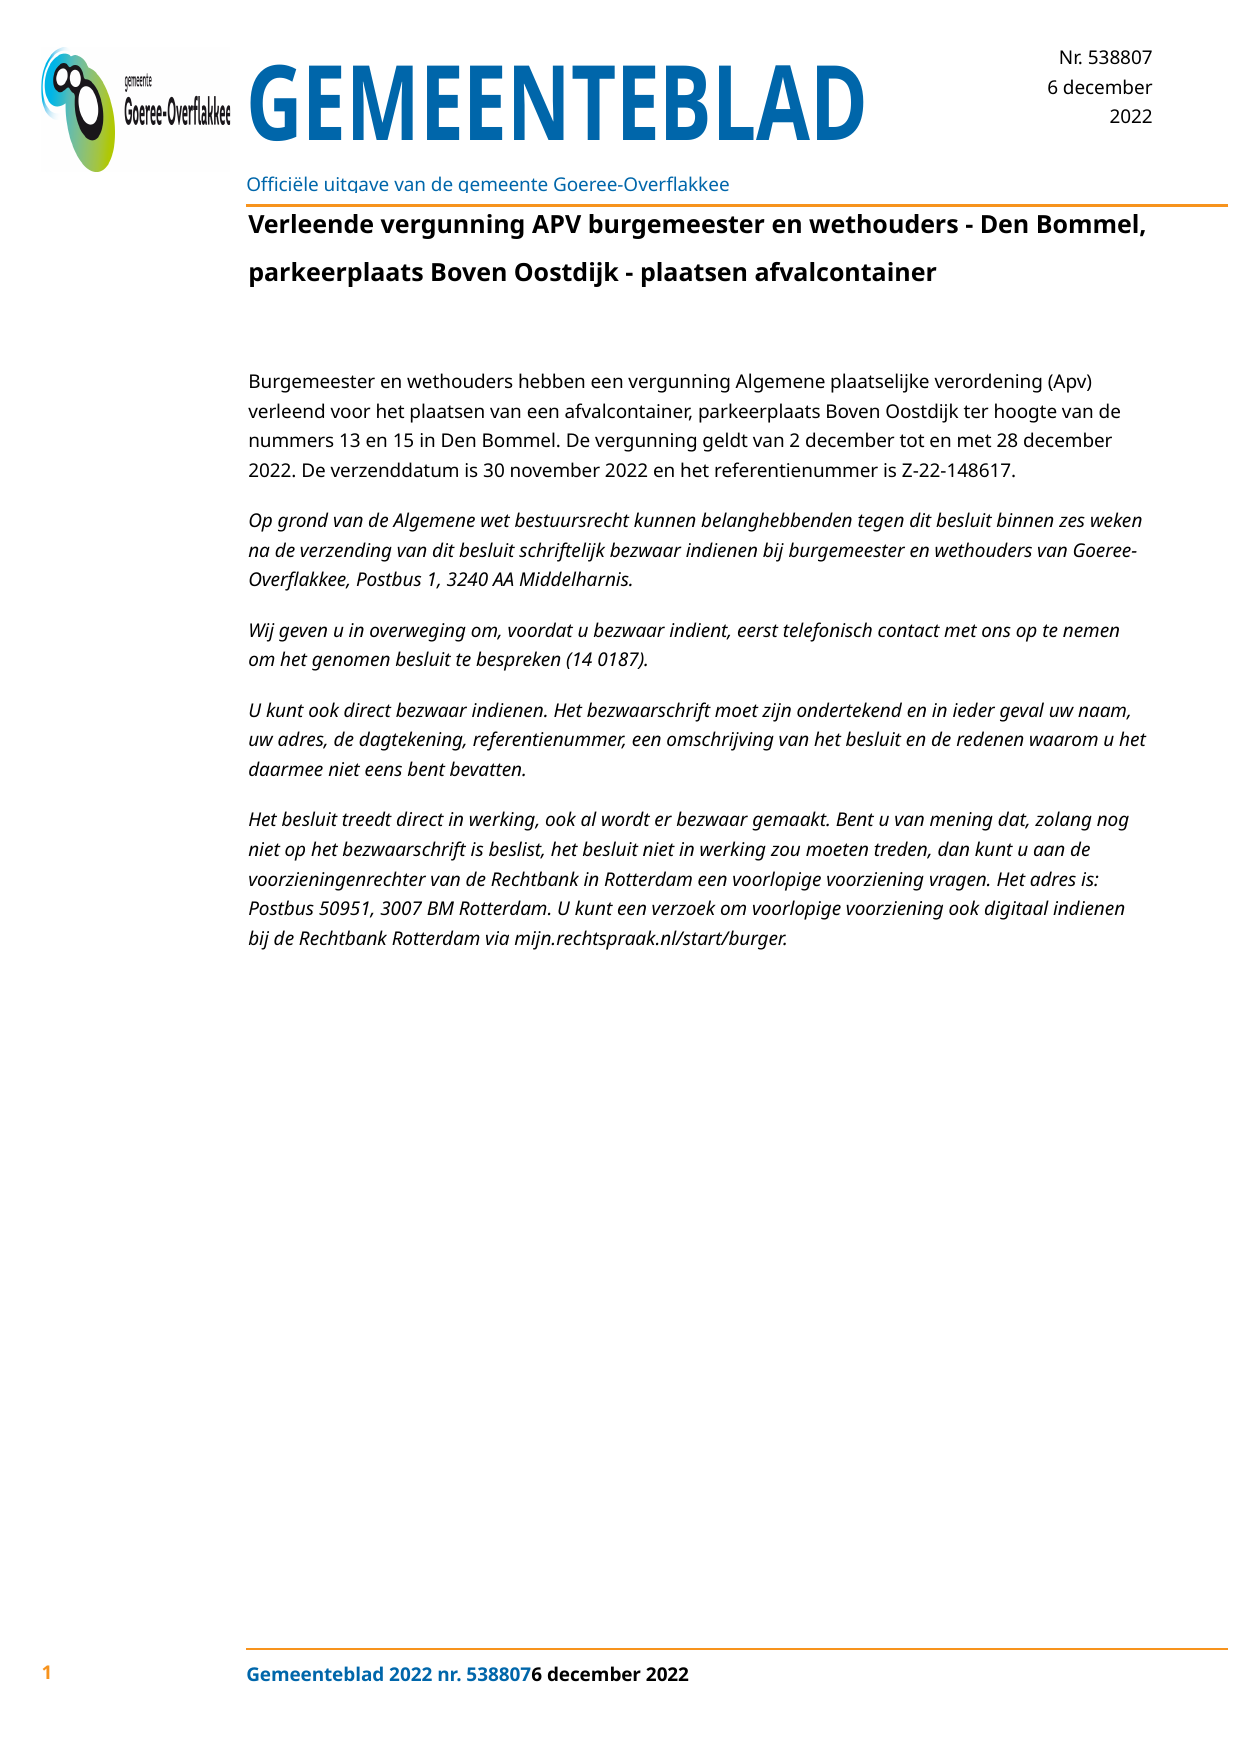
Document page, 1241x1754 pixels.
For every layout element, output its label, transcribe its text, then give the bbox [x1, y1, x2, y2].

text Burgemeester en wethouders hebben een vergunning Algemene plaatselijke verordening (Apv) verleend voor het plaatsen van een afvalcontainer, parkeerplaats Boven Oostdijk ter hoogte van de nummers 13 en 15 in Den Bommel. De vergunning geldt van 2 december tot en met 28 december 2022. De verzenddatum is 30 november 2022 en het referentienummer is Z-22-148617. [248, 368, 1152, 483]
text U kunt ook direct bezwaar indienen. Het bezwaarschrift moet zijn ondertekend en in ieder geval uw naam, uw adres, de dagtekening, referentienummer, een omschrijving van het besluit en de redenen waarom u het daarmee niet eens bent bevatten. [248, 697, 1152, 782]
text Verleende vergunning APV burgemeester en wethouders - Den Bommel, parkeerplaats Boven Oostdijk - plaatsen afvalcontainer [248, 207, 1152, 288]
text Wij geven u in overweging om, voordat u bezwaar indient, eerst telefonisch contact met ons op te nemen om het genomen besluit te bespreken (14 0187). [248, 617, 1152, 672]
picture [41, 47, 231, 172]
text Het besluit treedt direct in werking, ook al wordt er bezwaar gemaakt. Bent u van mening dat, zolang nog niet op het bezwaarschrift is beslist, het besluit niet in werking zou moeten treden, dan kunt u aan de voorzieningenrechter van de Rechtbank in Rotterdam een voorlopige voorziening vragen. Het adres is: Postbus 50951, 3007 BM Rotterdam. U kunt een verzoek om voorlopige voorziening ook digitaal indienen bij de Rechtbank Rotterdam via mijn.rechtspraak.nl/start/burger. [248, 807, 1152, 951]
text Op grond van de Algemene wet bestuursrecht kunnen belanghebbenden tegen dit besluit binnen zes weken na de verzending van dit besluit schriftelijk bezwaar indienen bij burgemeester en wethouders van Goeree-Overflakkee, Postbus 1, 3240 AA Middelharnis. [248, 507, 1152, 592]
